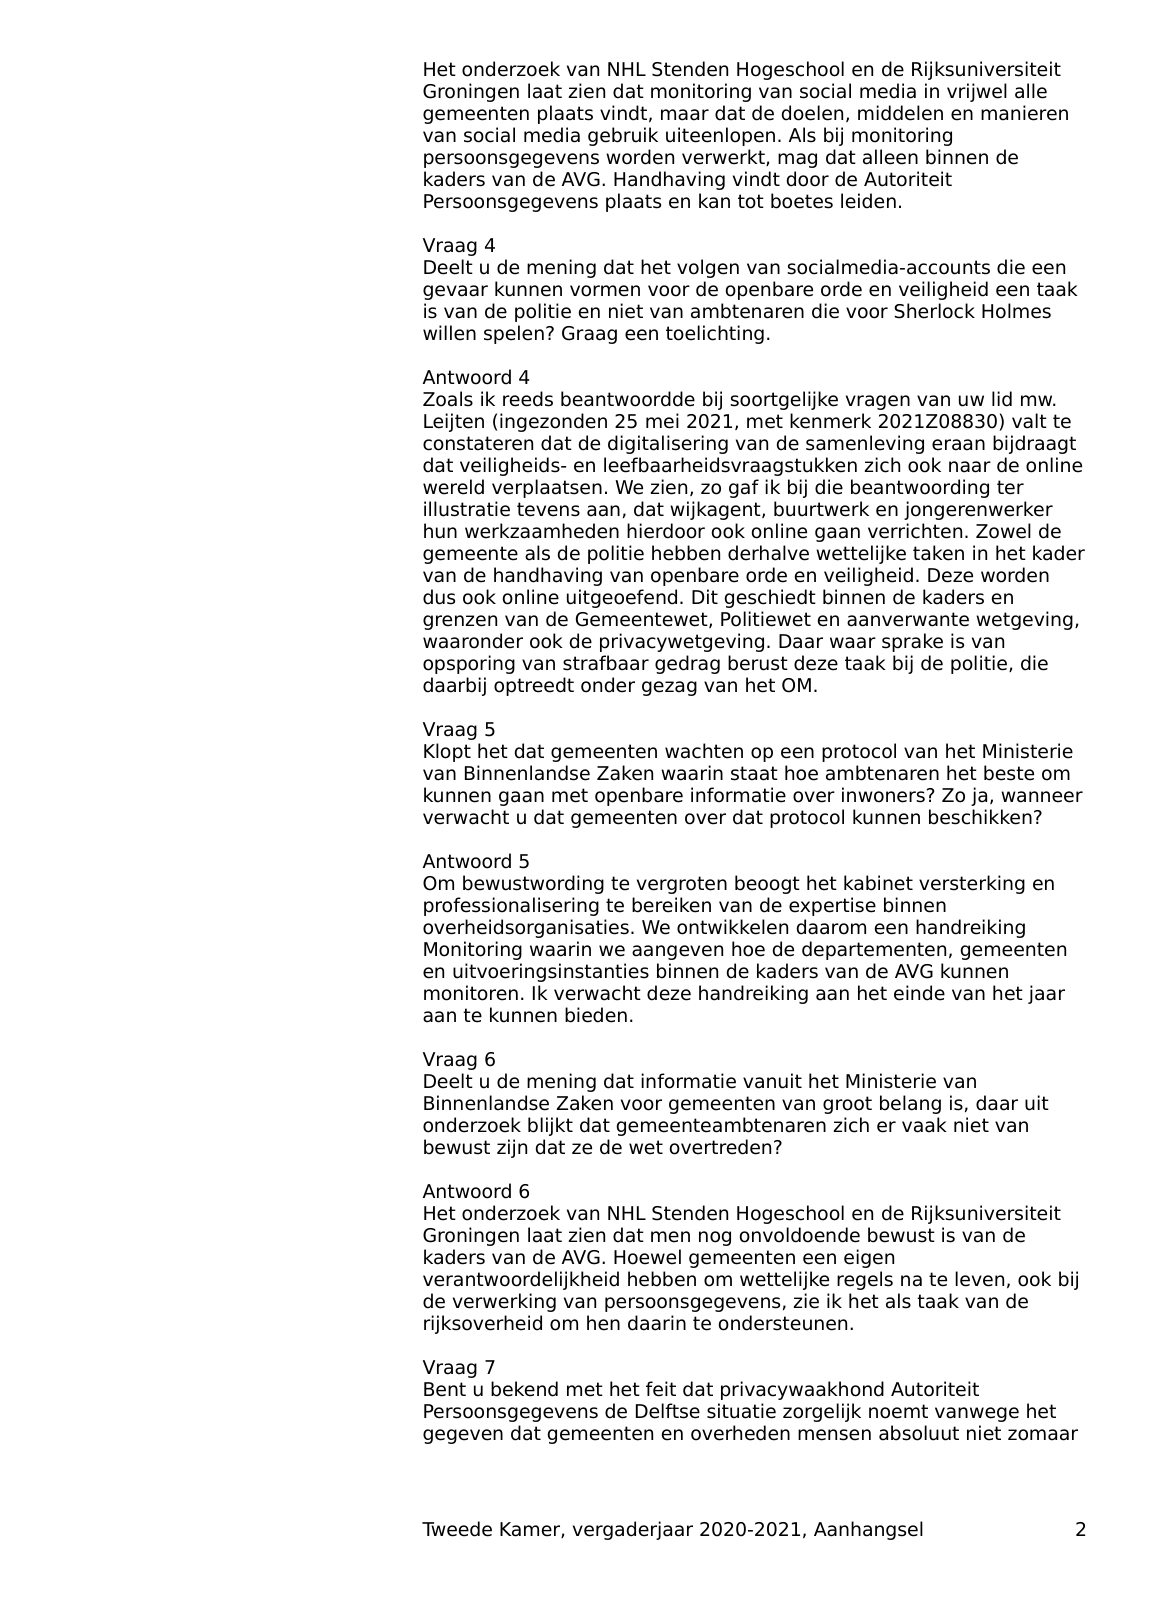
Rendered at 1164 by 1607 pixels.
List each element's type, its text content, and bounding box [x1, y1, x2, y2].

text Bent u bekend met het feit dat privacywaakhond Autoriteit Persoonsgegevens de Delftse situatie zorgelijk noemt vanwege het gegeven dat gemeenten en overheden mensen absoluut niet zomaar [422, 1379, 1087, 1445]
text Deelt u de mening dat informatie vanuit het Ministerie van Binnenlandse Zaken voor gemeenten van groot belang is, daar uit onderzoek blijkt dat gemeenteambtenaren zich er vaak niet van bewust zijn dat ze de wet overtreden? [422, 1071, 1087, 1159]
text Antwoord 5 [422, 851, 1087, 873]
text Het onderzoek van NHL Stenden Hogeschool en de Rijksuniversiteit Groningen laat zien dat men nog onvoldoende bewust is van de kaders van de AVG. Hoewel gemeenten een eigen verantwoordelijkheid hebben om wettelijke regels na te leven, ook bij de verwerking van persoonsgegevens, zie ik het als taak van de rijksoverheid om hen daarin te ondersteunen. [422, 1203, 1087, 1335]
text Klopt het dat gemeenten wachten op een protocol van het Ministerie van Binnenlandse Zaken waarin staat hoe ambtenaren het beste om kunnen gaan met openbare informatie over inwoners? Zo ja, wanneer verwacht u dat gemeenten over dat protocol kunnen beschikken? [422, 741, 1087, 829]
text Vraag 5 [422, 719, 1087, 741]
text Vraag 7 [422, 1357, 1087, 1379]
text Het onderzoek van NHL Stenden Hogeschool en de Rijksuniversiteit Groningen laat zien dat monitoring van social media in vrijwel alle gemeenten plaats vindt, maar dat de doelen, middelen en manieren van social media gebruik uiteenlopen. Als bij monitoring persoonsgegevens worden verwerkt, mag dat alleen binnen de kaders van de AVG. Handhaving vindt door de Autoriteit Persoonsgegevens plaats en kan tot boetes leiden. [422, 59, 1087, 213]
text Antwoord 6 [422, 1181, 1087, 1203]
text Vraag 6 [422, 1049, 1087, 1071]
text Om bewustwording te vergroten beoogt het kabinet versterking en professionalisering te bereiken van de expertise binnen overheidsorganisaties. We ontwikkelen daarom een handreiking Monitoring waarin we aangeven hoe de departementen, gemeenten en uitvoeringsinstanties binnen de kaders van de AVG kunnen monitoren. Ik verwacht deze handreiking aan het einde van het jaar aan te kunnen bieden. [422, 873, 1087, 1027]
text Deelt u de mening dat het volgen van socialmedia-accounts die een gevaar kunnen vormen voor de openbare orde en veiligheid een taak is van de politie en niet van ambtenaren die voor Sherlock Holmes willen spelen? Graag een toelichting. [422, 257, 1087, 345]
text Antwoord 4 [422, 367, 1087, 389]
text Vraag 4 [422, 235, 1087, 257]
text Zoals ik reeds beantwoordde bij soortgelijke vragen van uw lid mw. Leijten (ingezonden 25 mei 2021, met kenmerk 2021Z08830) valt te constateren dat de digitalisering van de samenleving eraan bijdraagt dat veiligheids- en leefbaarheidsvraagstukken zich ook naar de online wereld verplaatsen. We zien, zo gaf ik bij die beantwoording ter illustratie tevens aan, dat wijkagent, buurtwerk en jongerenwerker hun werkzaamheden hierdoor ook online gaan verrichten. Zowel de gemeente als de politie hebben derhalve wettelijke taken in het kader van de handhaving van openbare orde en veiligheid. Deze worden dus ook online uitgeoefend. Dit geschiedt binnen de kaders en grenzen van de Gemeentewet, Politiewet en aanverwante wetgeving, waaronder ook de privacywetgeving. Daar waar sprake is van opsporing van strafbaar gedrag berust deze taak bij de politie, die daarbij optreedt onder gezag van het OM. [422, 389, 1087, 697]
